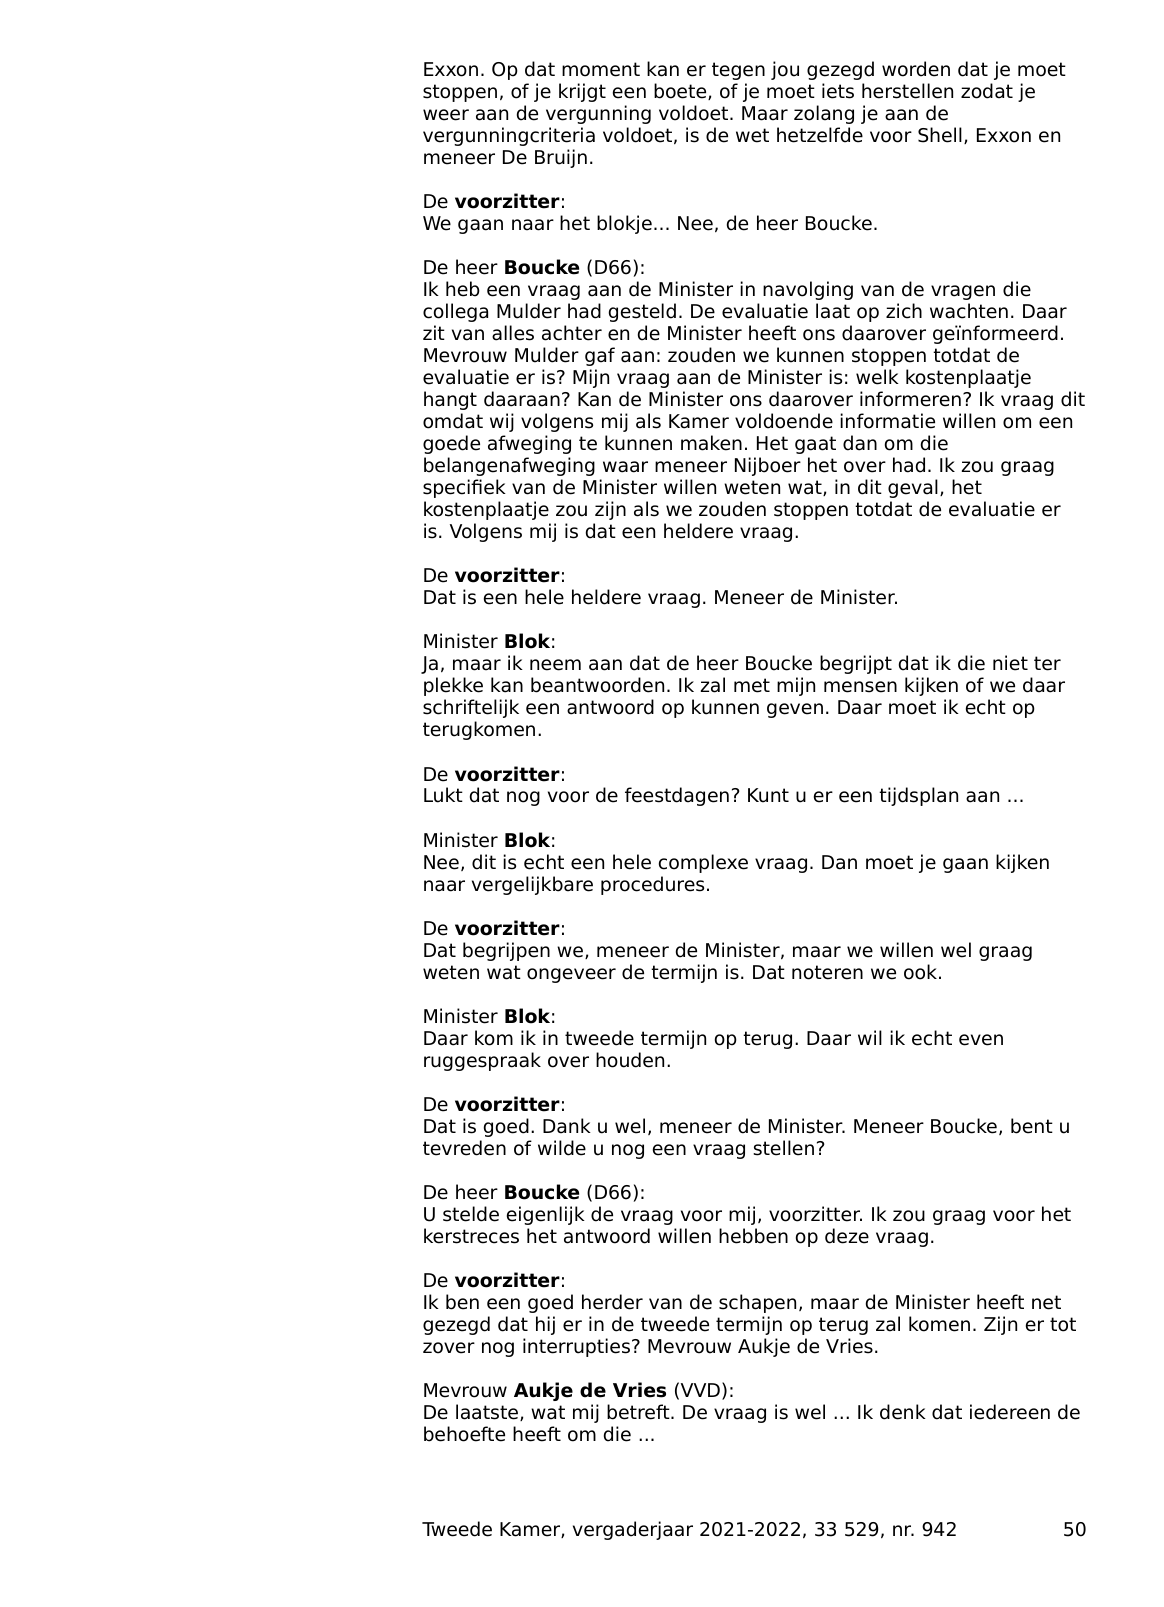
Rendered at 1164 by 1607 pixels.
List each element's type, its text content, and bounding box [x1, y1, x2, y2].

text De voorzitter: [422, 763, 1087, 785]
text U stelde eigenlijk de vraag voor mij, voorzitter. Ik zou graag voor het kerstreces het antwoord willen hebben op deze vraag. [422, 1204, 1087, 1248]
text Dat is goed. Dank u wel, meneer de Minister. Meneer Boucke, bent u tevreden of wilde u nog een vraag stellen? [422, 1116, 1087, 1160]
text Daar kom ik in tweede termijn op terug. Daar wil ik echt even ruggespraak over houden. [422, 1028, 1087, 1072]
text De voorzitter: [422, 1270, 1087, 1292]
text Minister Blok: [422, 631, 1087, 653]
text Ik heb een vraag aan de Minister in navolging van de vragen die collega Mulder had gesteld. De evaluatie laat op zich wachten. Daar zit van alles achter en de Minister heeft ons daarover geïnformeerd. Mevrouw Mulder gaf aan: zouden we kunnen stoppen totdat de evaluatie er is? Mijn vraag aan de Minister is: welk kostenplaatje hangt daaraan? Kan de Minister ons daarover informeren? Ik vraag dit omdat wij volgens mij als Kamer voldoende informatie willen om een goede afweging te kunnen maken. Het gaat dan om die belangenafweging waar meneer Nijboer het over had. Ik zou graag specifiek van de Minister willen weten wat, in dit geval, het kostenplaatje zou zijn als we zouden stoppen totdat de evaluatie er is. Volgens mij is dat een heldere vraag. [422, 279, 1087, 543]
text Minister Blok: [422, 829, 1087, 852]
text De voorzitter: [422, 1094, 1087, 1116]
text De laatste, wat mij betreft. De vraag is wel ... Ik denk dat iedereen de behoefte heeft om die ... [422, 1402, 1087, 1446]
text Lukt dat nog voor de feestdagen? Kunt u er een tijdsplan aan ... [422, 785, 1087, 807]
text De heer Boucke (D66): [422, 257, 1087, 279]
text We gaan naar het blokje... Nee, de heer Boucke. [422, 213, 1087, 235]
text De voorzitter: [422, 918, 1087, 940]
text Dat begrijpen we, meneer de Minister, maar we willen wel graag weten wat ongeveer de termijn is. Dat noteren we ook. [422, 940, 1087, 984]
text Ja, maar ik neem aan dat de heer Boucke begrijpt dat ik die niet ter plekke kan beantwoorden. Ik zal met mijn mensen kijken of we daar schriftelijk een antwoord op kunnen geven. Daar moet ik echt op terugkomen. [422, 653, 1087, 741]
text De voorzitter: [422, 191, 1087, 213]
text Ik ben een goed herder van de schapen, maar de Minister heeft net gezegd dat hij er in de tweede termijn op terug zal komen. Zijn er tot zover nog interrupties? Mevrouw Aukje de Vries. [422, 1292, 1087, 1358]
text Nee, dit is echt een hele complexe vraag. Dan moet je gaan kijken naar vergelijkbare procedures. [422, 852, 1087, 896]
text Mevrouw Aukje de Vries (VVD): [422, 1380, 1087, 1402]
text Dat is een hele heldere vraag. Meneer de Minister. [422, 587, 1087, 609]
text Exxon. Op dat moment kan er tegen jou gezegd worden dat je moet stoppen, of je krijgt een boete, of je moet iets herstellen zodat je weer aan de vergunning voldoet. Maar zolang je aan de vergunningcriteria voldoet, is de wet hetzelfde voor Shell, Exxon en meneer De Bruijn. [422, 59, 1087, 169]
text De voorzitter: [422, 565, 1087, 587]
text De heer Boucke (D66): [422, 1182, 1087, 1204]
text Minister Blok: [422, 1006, 1087, 1028]
